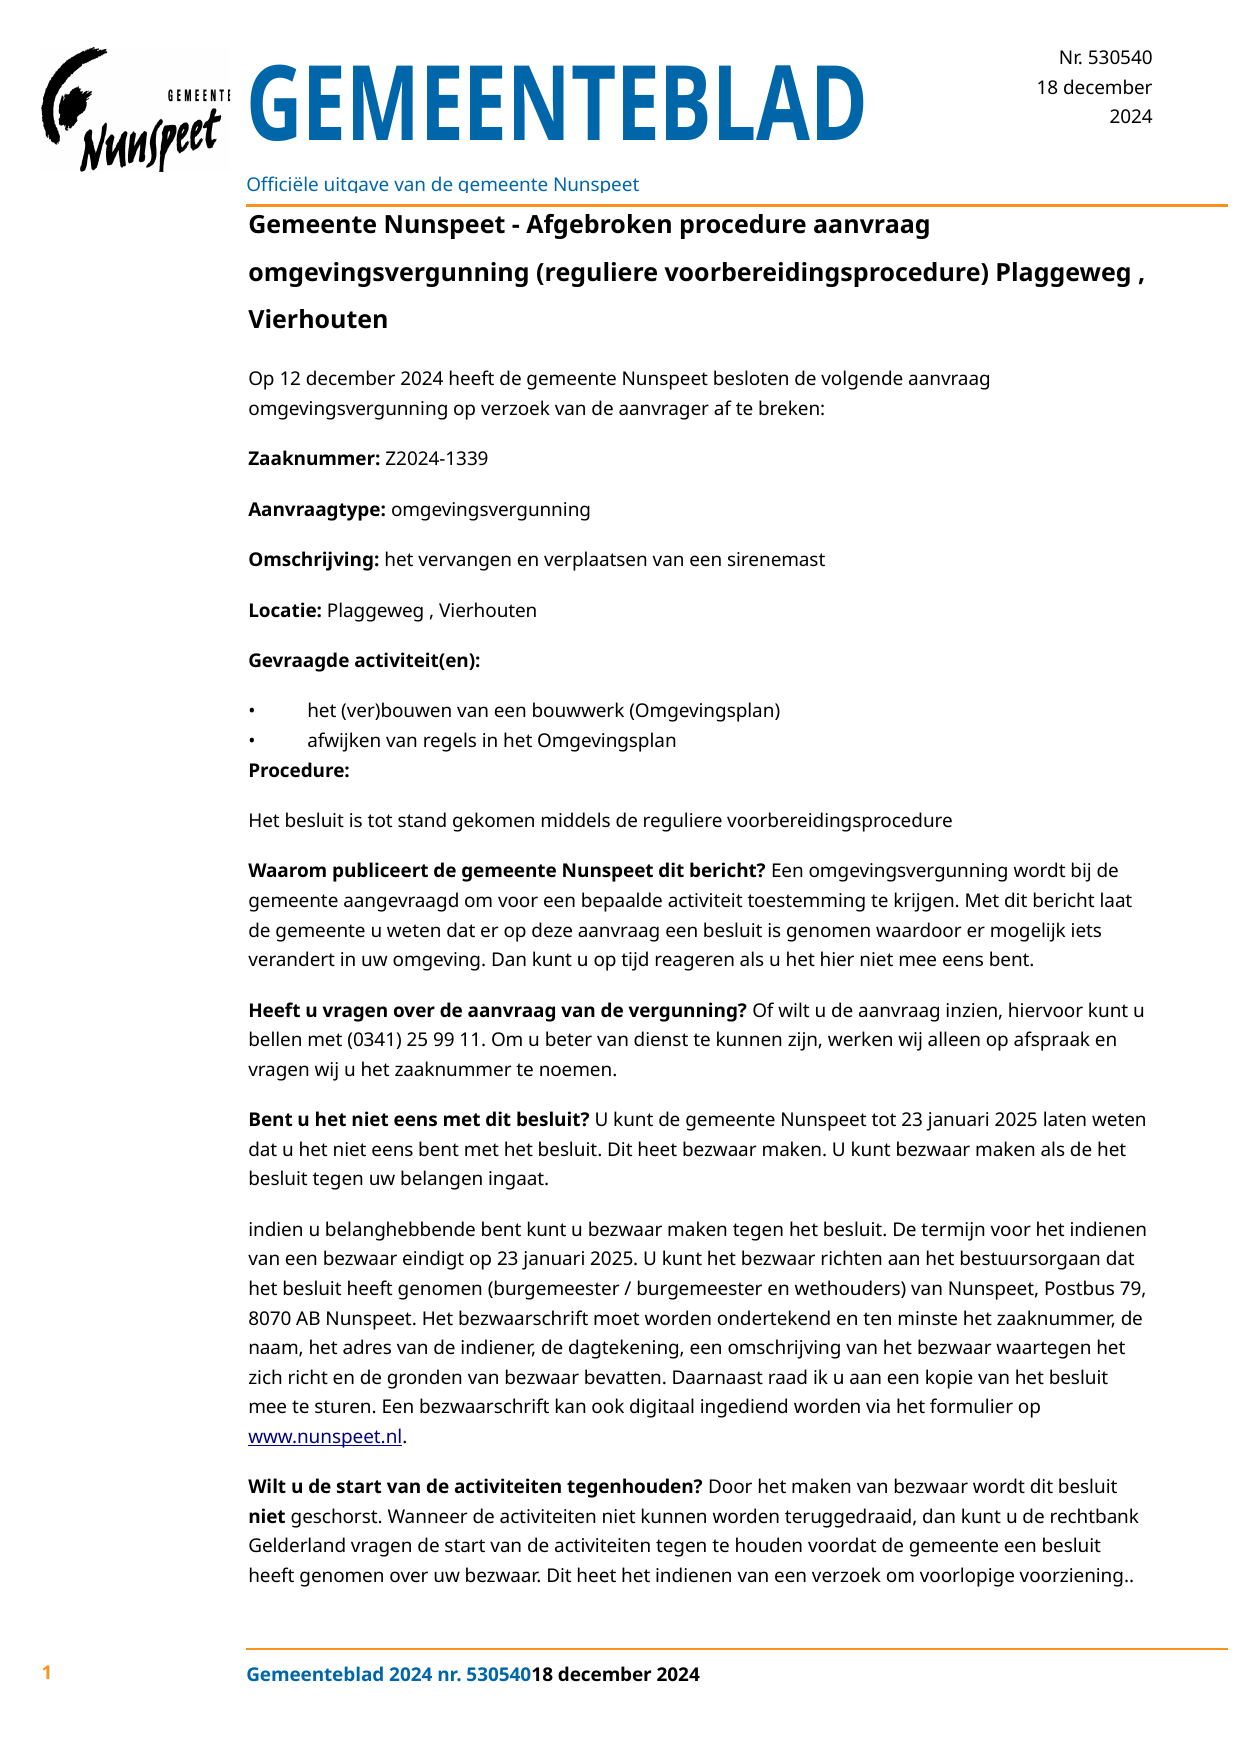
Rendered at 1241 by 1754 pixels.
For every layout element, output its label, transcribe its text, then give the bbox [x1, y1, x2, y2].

picture [41, 47, 231, 172]
text Gemeente Nunspeet - Afgebroken procedure aanvraag omgevingsvergunning (reguliere voorbereidingsprocedure) Plaggeweg , Vierhouten [248, 207, 1152, 336]
text Aanvraagtype: omgevingsvergunning [248, 496, 1152, 522]
text Locatie: Plaggeweg , Vierhouten [248, 597, 1152, 622]
text Zaaknummer: Z2024-1339 [248, 446, 1152, 471]
list afwijken van regels in het Omgevingsplan [248, 727, 1152, 753]
text Gevraagde activiteit(en): [248, 647, 1152, 673]
text Heeft u vragen over de aanvraag van de vergunning? Of wilt u de aanvraag inzien, hiervoor kunt u bellen met (0341) 25 99 11. Om u beter van dienst te kunnen zijn, werken wij alleen op afspraak en vragen wij u het zaaknummer te noemen. [248, 997, 1152, 1082]
text Omschrijving: het vervangen en verplaatsen van een sirenemast [248, 546, 1152, 572]
list het (ver)bouwen van een bouwwerk (Omgevingsplan) [248, 698, 1152, 723]
text Wilt u de start van de activiteiten tegenhouden? Door het maken van bezwaar wordt dit besluit niet geschorst. Wanneer de activiteiten niet kunnen worden teruggedraaid, dan kunt u de rechtbank Gelderland vragen de start van de activiteiten tegen te houden voordat de gemeente een besluit heeft genomen over uw bezwaar. Dit heet het indienen van een verzoek om voorlopige voorziening.. [248, 1473, 1152, 1588]
text Op 12 december 2024 heeft de gemeente Nunspeet besloten de volgende aanvraag omgevingsvergunning op verzoek van de aanvrager af te breken: [248, 366, 1152, 421]
text Bent u het niet eens met dit besluit? U kunt de gemeente Nunspeet tot 23 januari 2025 laten weten dat u het niet eens bent met het besluit. Dit heet bezwaar maken. U kunt bezwaar maken als de het besluit tegen uw belangen ingaat. [248, 1106, 1152, 1191]
text Waarom publiceert de gemeente Nunspeet dit bericht? Een omgevingsvergunning wordt bij de gemeente aangevraagd om voor een bepaalde activiteit toestemming te krijgen. Met dit bericht laat de gemeente u weten dat er op deze aanvraag een besluit is genomen waardoor er mogelijk iets verandert in uw omgeving. Dan kunt u op tijd reageren als u het hier niet mee eens bent. [248, 858, 1152, 972]
text indien u belanghebbende bent kunt u bezwaar maken tegen het besluit. De termijn voor het indienen van een bezwaar eindigt op 23 januari 2025. U kunt het bezwaar richten aan het bestuursorgaan dat het besluit heeft genomen (burgemeester / burgemeester en wethouders) van Nunspeet, Postbus 79, 8070 AB Nunspeet. Het bezwaarschrift moet worden ondertekend en ten minste het zaaknummer, de naam, het adres van de indiener, de dagtekening, een omschrijving van het bezwaar waartegen het zich richt en de gronden van bezwaar bevatten. Daarnaast raad ik u aan een kopie van het besluit mee te sturen. Een bezwaarschrift kan ook digitaal ingediend worden via het formulier op www.nunspeet.nl. [248, 1216, 1152, 1449]
text Het besluit is tot stand gekomen middels de reguliere voorbereidingsprocedure [248, 807, 1152, 833]
text Procedure: [248, 757, 1152, 782]
